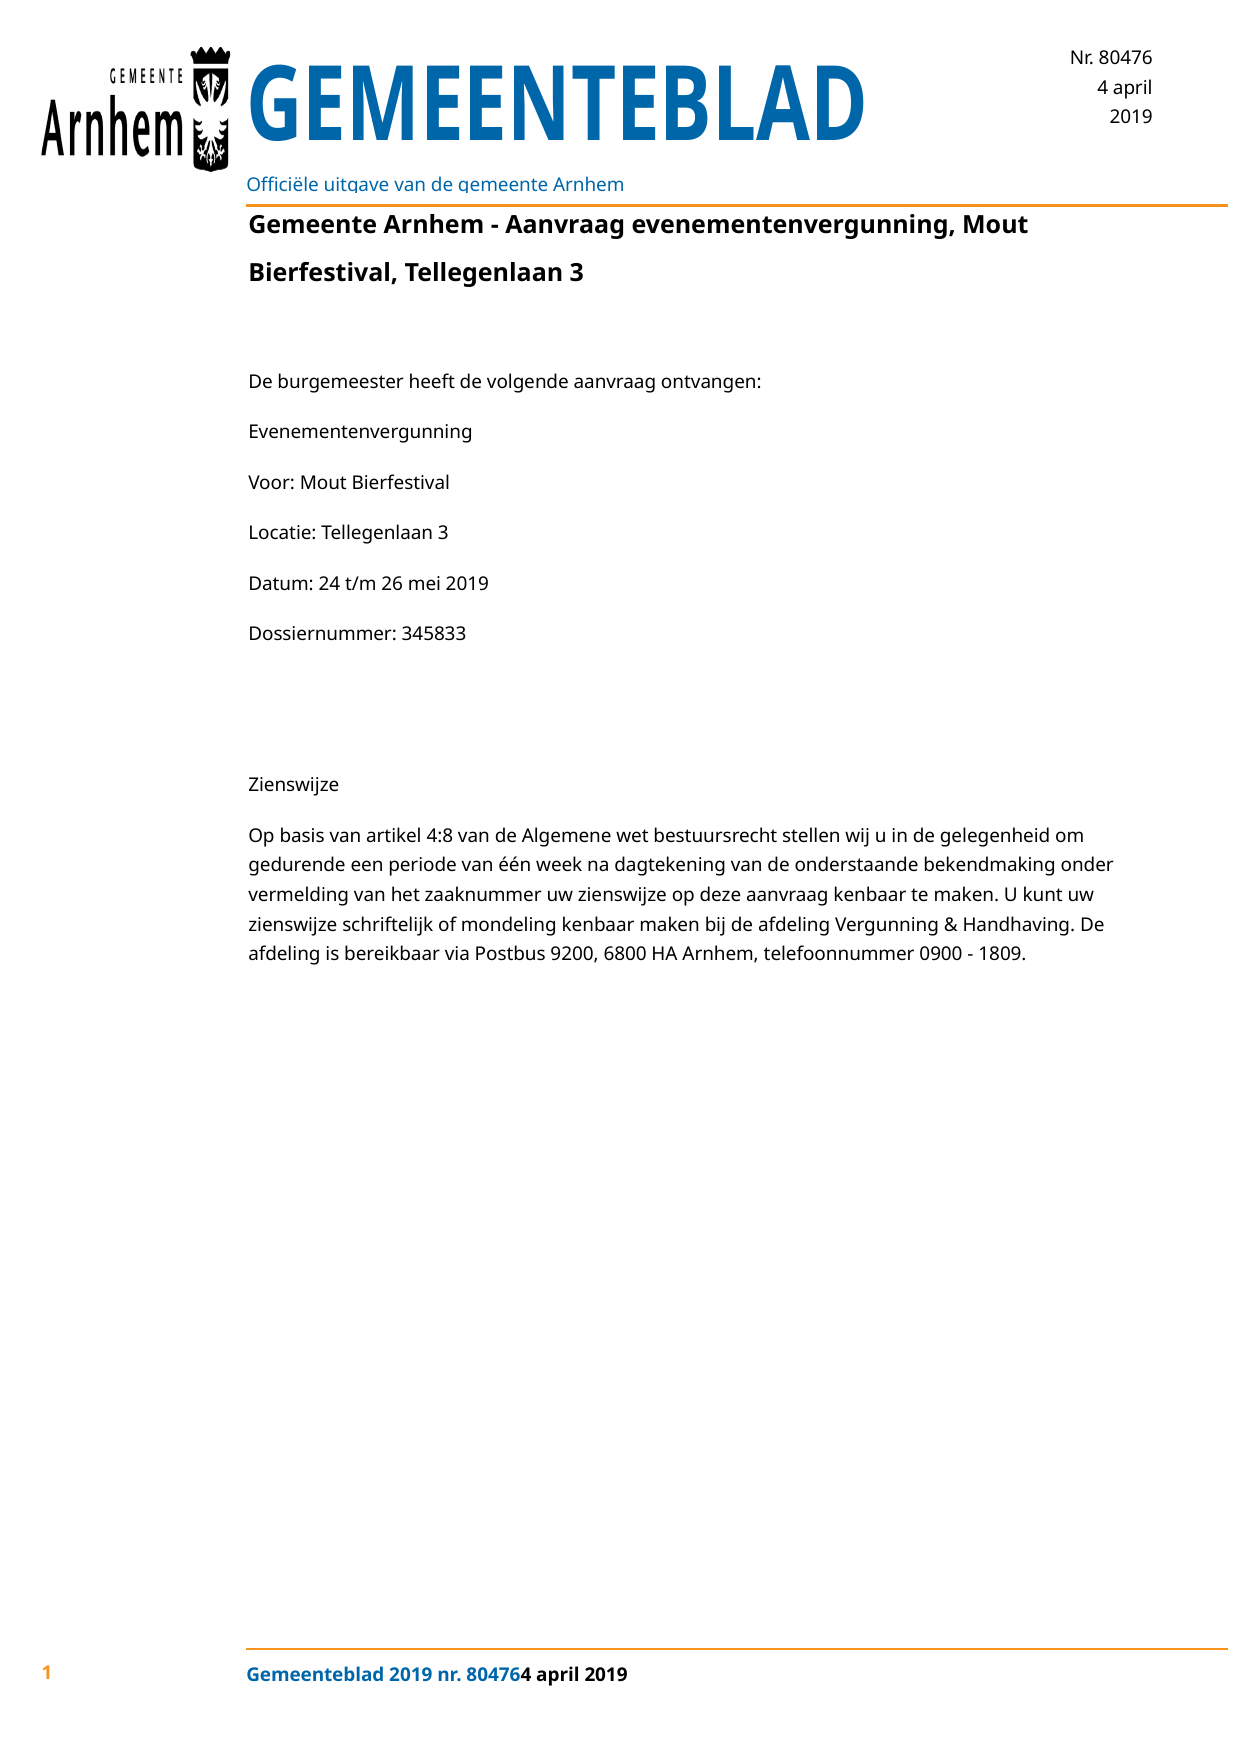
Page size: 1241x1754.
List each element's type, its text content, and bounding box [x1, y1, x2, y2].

picture [41, 47, 231, 172]
text Zienswijze [248, 772, 1152, 797]
text Datum: 24 t/m 26 mei 2019 [248, 570, 1152, 596]
text Gemeente Arnhem - Aanvraag evenementenvergunning, Mout Bierfestival, Tellegenlaan 3 [248, 207, 1152, 288]
text Locatie: Tellegenlaan 3 [248, 519, 1152, 545]
text Evenementenvergunning [248, 419, 1152, 444]
text De burgemeester heeft de volgende aanvraag ontvangen: [248, 368, 1152, 394]
text Op basis van artikel 4:8 van de Algemene wet bestuursrecht stellen wij u in de gelegenheid om gedurende een periode van één week na dagtekening van de onderstaande bekendmaking onder vermelding van het zaaknummer uw zienswijze op deze aanvraag kenbaar te maken. U kunt uw zienswijze schriftelijk of mondeling kenbaar maken bij de afdeling Vergunning & Handhaving. De afdeling is bereikbaar via Postbus 9200, 6800 HA Arnhem, telefoonnummer 0900 - 1809. [248, 822, 1152, 966]
text Voor: Mout Bierfestival [248, 469, 1152, 495]
text Dossiernummer: 345833 [248, 620, 1152, 646]
